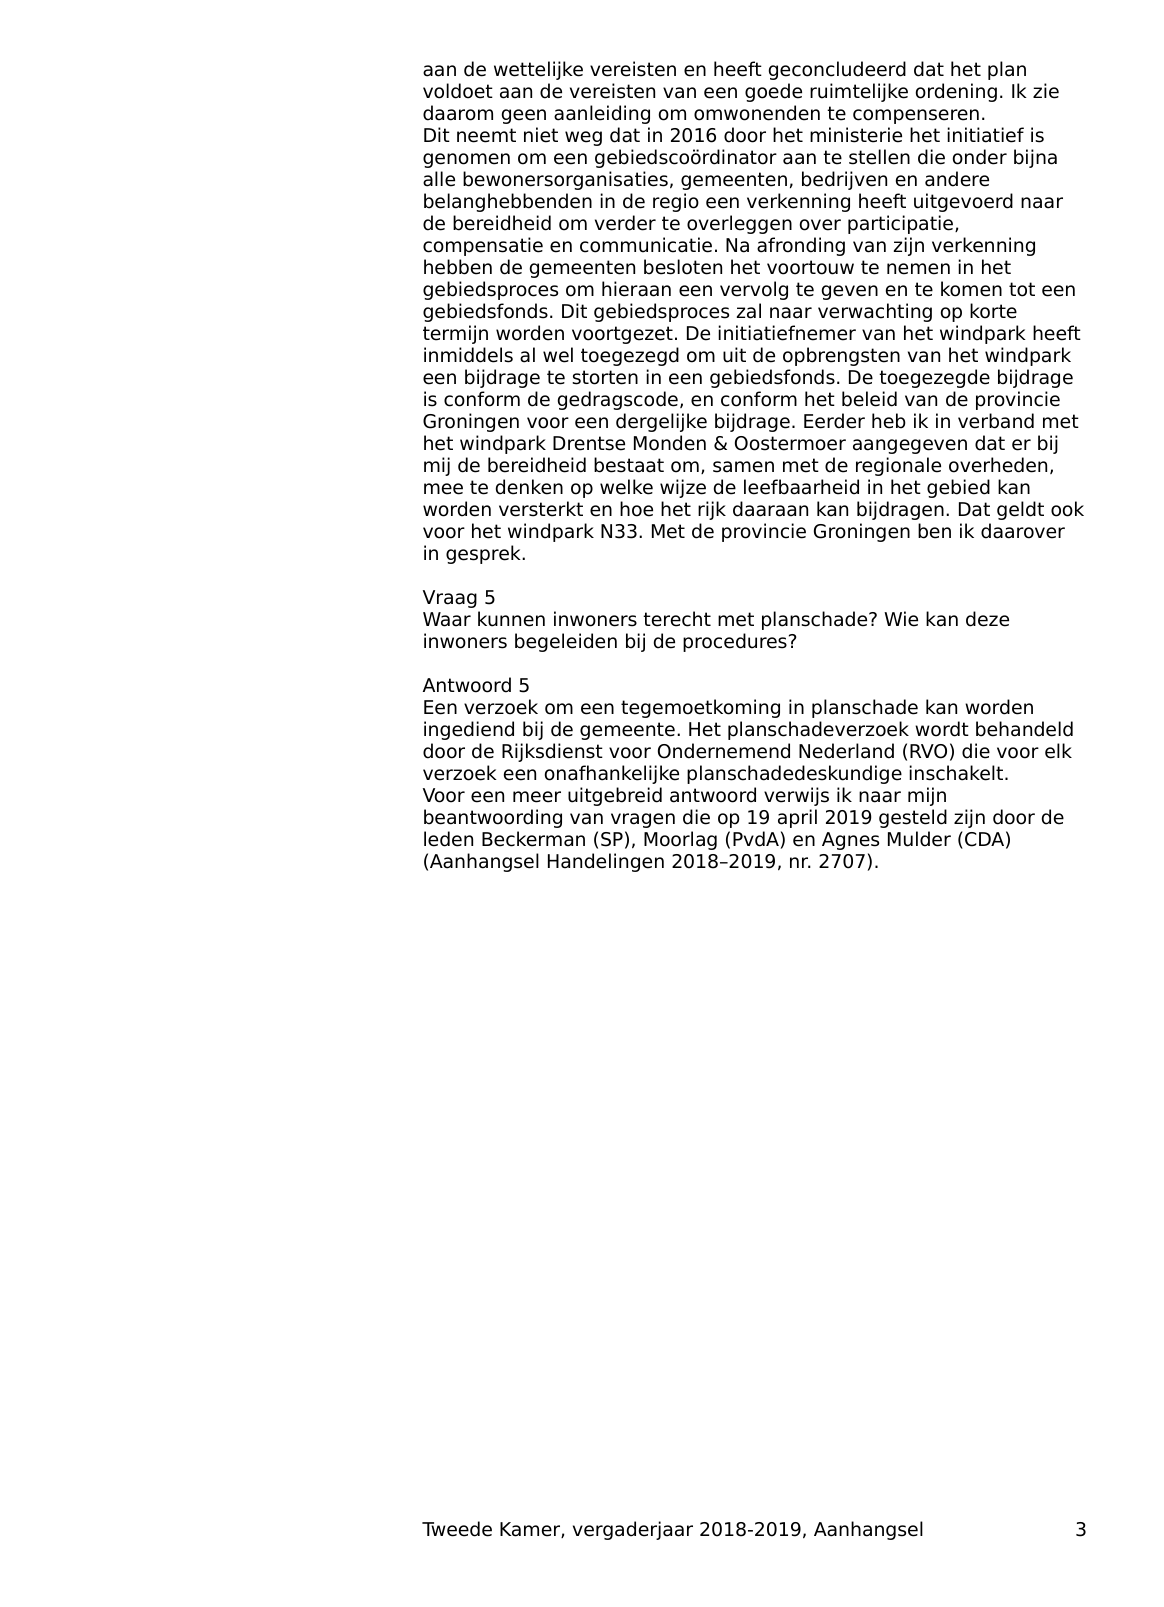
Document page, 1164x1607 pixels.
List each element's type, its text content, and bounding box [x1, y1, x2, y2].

text Vraag 5 [422, 587, 1087, 609]
text Een verzoek om een tegemoetkoming in planschade kan worden ingediend bij de gemeente. Het planschadeverzoek wordt behandeld door de Rijksdienst voor Ondernemend Nederland (RVO) die voor elk verzoek een onafhankelijke planschadedeskundige inschakelt. [422, 697, 1087, 785]
text Antwoord 5 [422, 675, 1087, 697]
text Voor een meer uitgebreid antwoord verwijs ik naar mijn beantwoording van vragen die op 19 april 2019 gesteld zijn door de leden Beckerman (SP), Moorlag (PvdA) en Agnes Mulder (CDA) (Aanhangsel Handelingen 2018–2019, nr. 2707). [422, 785, 1087, 873]
text Waar kunnen inwoners terecht met planschade? Wie kan deze inwoners begeleiden bij de procedures? [422, 609, 1087, 653]
text aan de wettelijke vereisten en heeft geconcludeerd dat het plan voldoet aan de vereisten van een goede ruimtelijke ordening. Ik zie daarom geen aanleiding om omwonenden te compenseren. [422, 59, 1087, 125]
text Dit neemt niet weg dat in 2016 door het ministerie het initiatief is genomen om een gebiedscoördinator aan te stellen die onder bijna alle bewonersorganisaties, gemeenten, bedrijven en andere belanghebbenden in de regio een verkenning heeft uitgevoerd naar de bereidheid om verder te overleggen over participatie, compensatie en communicatie. Na afronding van zijn verkenning hebben de gemeenten besloten het voortouw te nemen in het gebiedsproces om hieraan een vervolg te geven en te komen tot een gebiedsfonds. Dit gebiedsproces zal naar verwachting op korte termijn worden voortgezet. De initiatiefnemer van het windpark heeft inmiddels al wel toegezegd om uit de opbrengsten van het windpark een bijdrage te storten in een gebiedsfonds. De toegezegde bijdrage is conform de gedragscode, en conform het beleid van de provincie Groningen voor een dergelijke bijdrage. Eerder heb ik in verband met het windpark Drentse Monden & Oostermoer aangegeven dat er bij mij de bereidheid bestaat om, samen met de regionale overheden, mee te denken op welke wijze de leefbaarheid in het gebied kan worden versterkt en hoe het rijk daaraan kan bijdragen. Dat geldt ook voor het windpark N33. Met de provincie Groningen ben ik daarover in gesprek. [422, 125, 1087, 564]
